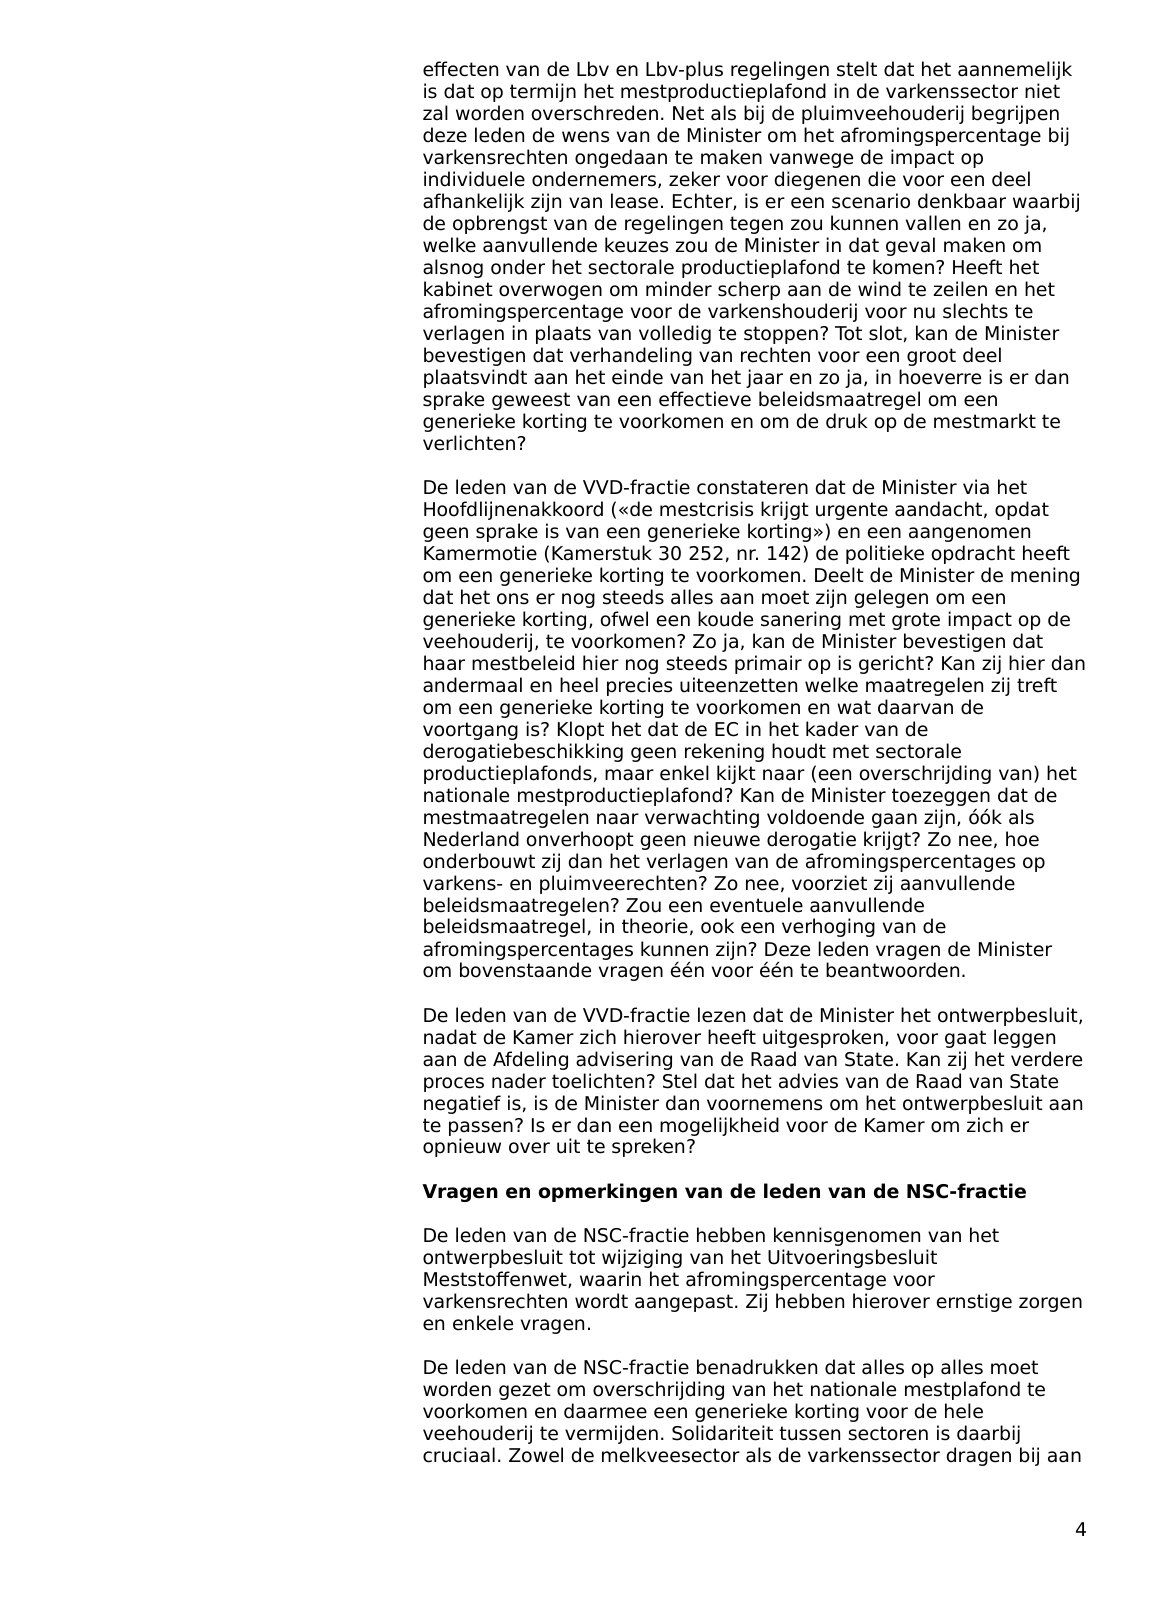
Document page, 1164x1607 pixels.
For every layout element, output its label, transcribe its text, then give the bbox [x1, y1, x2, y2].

text De leden van de VVD-fractie lezen dat de Minister het ontwerpbesluit, nadat de Kamer zich hierover heeft uitgesproken, voor gaat leggen aan de Afdeling advisering van de Raad van State. Kan zij het verdere proces nader toelichten? Stel dat het advies van de Raad van State negatief is, is de Minister dan voornemens om het ontwerpbesluit aan te passen? Is er dan een mogelijkheid voor de Kamer om zich er opnieuw over uit te spreken? [422, 1004, 1087, 1158]
text De leden van de NSC-fractie benadrukken dat alles op alles moet worden gezet om overschrijding van het nationale mestplafond te voorkomen en daarmee een generieke korting voor de hele veehouderij te vermijden. Solidariteit tussen sectoren is daarbij cruciaal. Zowel de melkveesector als de varkenssector dragen bij aan [422, 1357, 1087, 1467]
text De leden van de VVD-fractie constateren dat de Minister via het Hoofdlijnenakkoord («de mestcrisis krijgt urgente aandacht, opdat geen sprake is van een generieke korting») en een aangenomen Kamermotie (Kamerstuk 30 252, nr. 142) de politieke opdracht heeft om een generieke korting te voorkomen. Deelt de Minister de mening dat het ons er nog steeds alles aan moet zijn gelegen om een generieke korting, ofwel een koude sanering met grote impact op de veehouderij, te voorkomen? Zo ja, kan de Minister bevestigen dat haar mestbeleid hier nog steeds primair op is gericht? Kan zij hier dan andermaal en heel precies uiteenzetten welke maatregelen zij treft om een generieke korting te voorkomen en wat daarvan de voortgang is? Klopt het dat de EC in het kader van de derogatiebeschikking geen rekening houdt met sectorale productieplafonds, maar enkel kijkt naar (een overschrijding van) het nationale mestproductieplafond? Kan de Minister toezeggen dat de mestmaatregelen naar verwachting voldoende gaan zijn, óók als Nederland onverhoopt geen nieuwe derogatie krijgt? Zo nee, hoe onderbouwt zij dan het verlagen van de afromingspercentages op varkens- en pluimveerechten? Zo nee, voorziet zij aanvullende beleidsmaatregelen? Zou een eventuele aanvullende beleidsmaatregel, in theorie, ook een verhoging van de afromingspercentages kunnen zijn? Deze leden vragen de Minister om bovenstaande vragen één voor één te beantwoorden. [422, 477, 1087, 982]
text De leden van de NSC-fractie hebben kennisgenomen van het ontwerpbesluit tot wijziging van het Uitvoeringsbesluit Meststoffenwet, waarin het afromingspercentage voor varkensrechten wordt aangepast. Zij hebben hierover ernstige zorgen en enkele vragen. [422, 1225, 1087, 1335]
subtitle Vragen en opmerkingen van de leden van de NSC-fractie [422, 1181, 1087, 1203]
text effecten van de Lbv en Lbv-plus regelingen stelt dat het aannemelijk is dat op termijn het mestproductieplafond in de varkenssector niet zal worden overschreden. Net als bij de pluimveehouderij begrijpen deze leden de wens van de Minister om het afromingspercentage bij varkensrechten ongedaan te maken vanwege de impact op individuele ondernemers, zeker voor diegenen die voor een deel afhankelijk zijn van lease. Echter, is er een scenario denkbaar waarbij de opbrengst van de regelingen tegen zou kunnen vallen en zo ja, welke aanvullende keuzes zou de Minister in dat geval maken om alsnog onder het sectorale productieplafond te komen? Heeft het kabinet overwogen om minder scherp aan de wind te zeilen en het afromingspercentage voor de varkenshouderij voor nu slechts te verlagen in plaats van volledig te stoppen? Tot slot, kan de Minister bevestigen dat verhandeling van rechten voor een groot deel plaatsvindt aan het einde van het jaar en zo ja, in hoeverre is er dan sprake geweest van een effectieve beleidsmaatregel om een generieke korting te voorkomen en om de druk op de mestmarkt te verlichten? [422, 59, 1087, 455]
